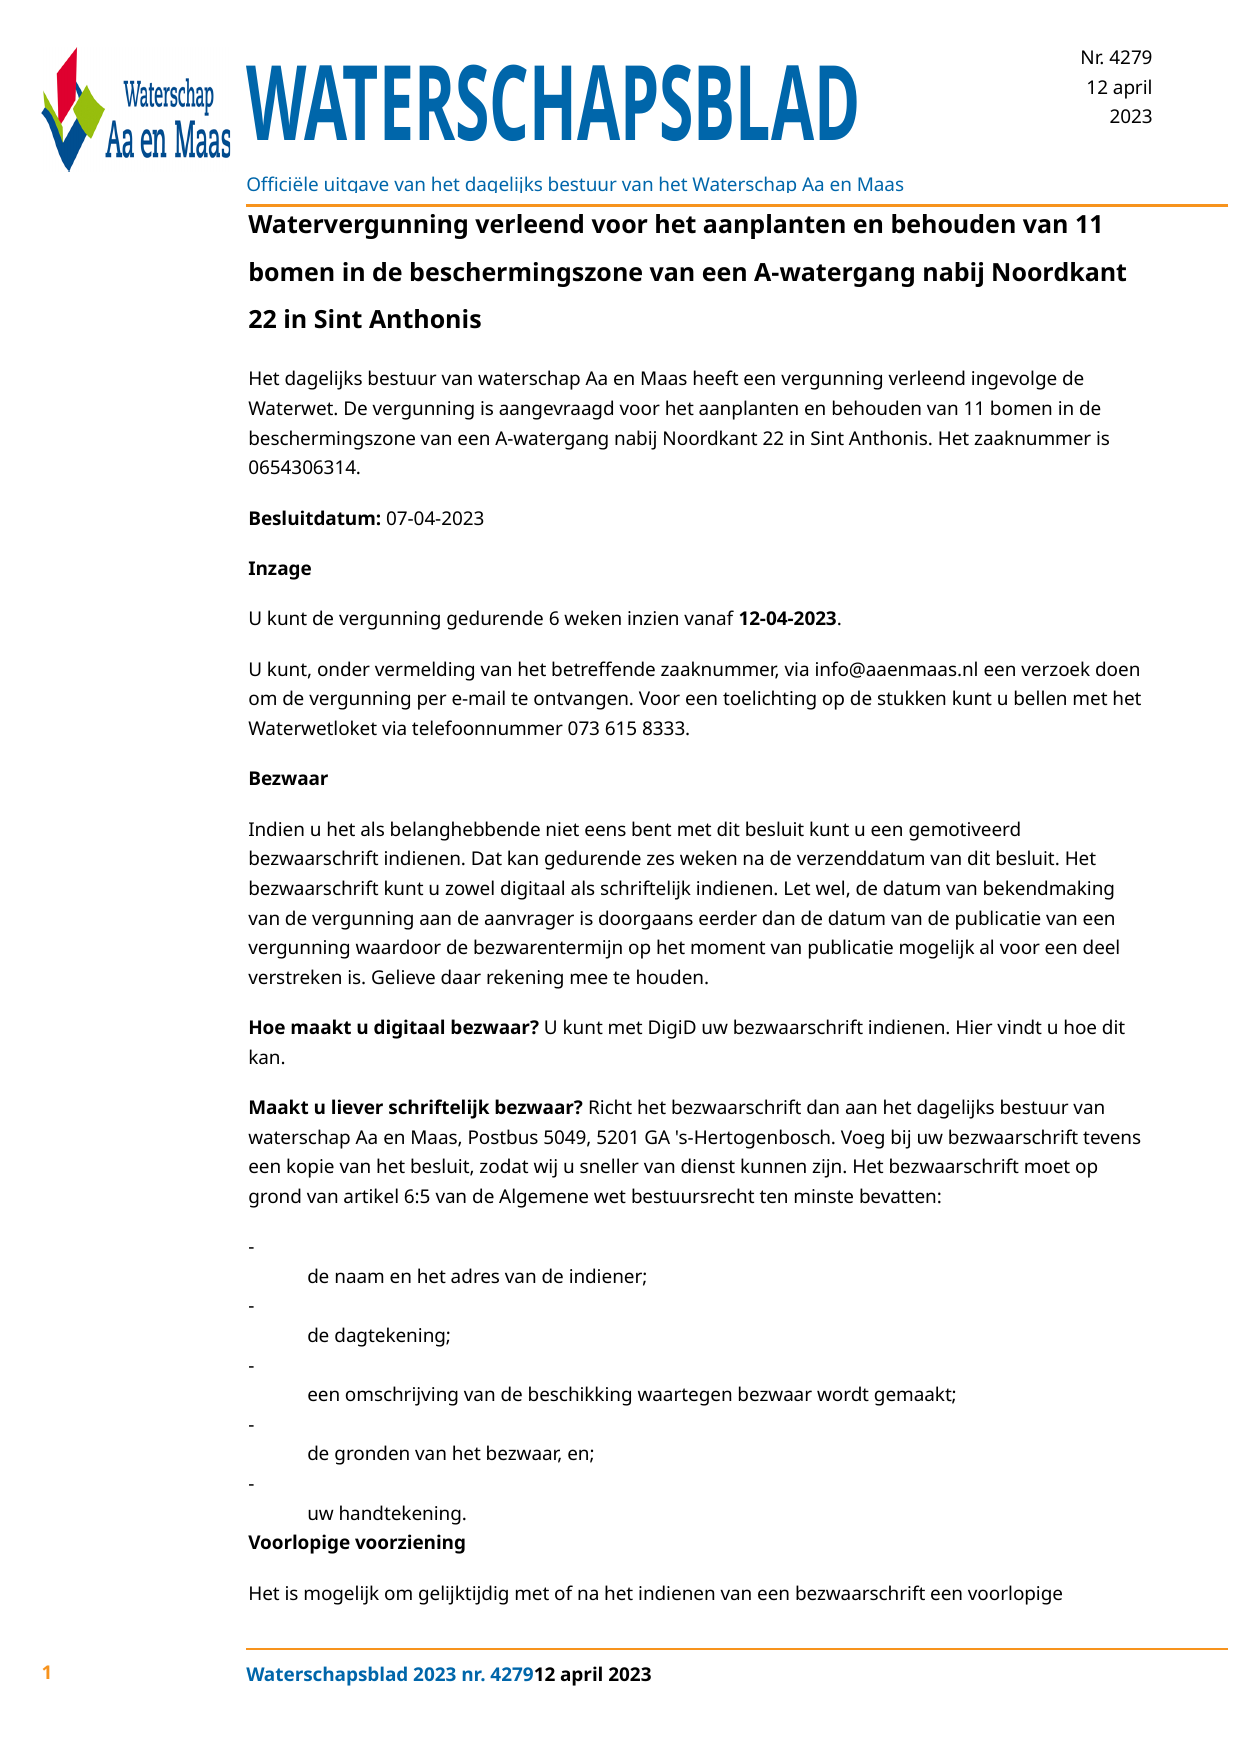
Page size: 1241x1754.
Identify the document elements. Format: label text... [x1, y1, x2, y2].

list een omschrijving van de beschikking waartegen bezwaar wordt gemaakt; [248, 1381, 1152, 1407]
text Inzage [248, 555, 1152, 581]
text Voorlopige voorziening [248, 1529, 1152, 1555]
text Besluitdatum: 07-04-2023 [248, 505, 1152, 530]
list de gronden van het bezwaar, en; [248, 1441, 1152, 1466]
text Het is mogelijk om gelijktijdig met of na het indienen van een bezwaarschrift een voorlopige [248, 1580, 1152, 1605]
text Watervergunning verleend voor het aanplanten en behouden van 11 bomen in de beschermingszone van een A-watergang nabij Noordkant 22 in Sint Anthonis [248, 207, 1152, 336]
text Maakt u liever schriftelijk bezwaar? Richt het bezwaarschrift dan aan het dagelijks bestuur van waterschap Aa en Maas, Postbus 5049, 5201 GA 's-Hertogenbosch. Voeg bij uw bezwaarschrift tevens een kopie van het besluit, zodat wij u sneller van dienst kunnen zijn. Het bezwaarschrift moet op grond van artikel 6:5 van de Algemene wet bestuursrecht ten minste bevatten: [248, 1094, 1152, 1209]
text Het dagelijks bestuur van waterschap Aa en Maas heeft een vergunning verleend ingevolge de Waterwet. De vergunning is aangevraagd voor het aanplanten en behouden van 11 bomen in de beschermingszone van een A-watergang nabij Noordkant 22 in Sint Anthonis. Het zaaknummer is 0654306314. [248, 366, 1152, 480]
text Indien u het als belanghebbende niet eens bent met dit besluit kunt u een gemotiveerd bezwaarschrift indienen. Dat kan gedurende zes weken na de verzenddatum van dit besluit. Het bezwaarschrift kunt u zowel digitaal als schriftelijk indienen. Let wel, de datum van bekendmaking van de vergunning aan de aanvrager is doorgaans eerder dan de datum van de publicatie van een vergunning waardoor de bezwarentermijn op het moment van publicatie mogelijk al voor een deel verstreken is. Gelieve daar rekening mee te houden. [248, 816, 1152, 989]
picture [41, 47, 231, 172]
list de naam en het adres van de indiener; [248, 1263, 1152, 1289]
text U kunt de vergunning gedurende 6 weken inzien vanaf 12-04-2023. [248, 606, 1152, 631]
text Hoe maakt u digitaal bezwaar? U kunt met DigiD uw bezwaarschrift indienen. Hier vindt u hoe dit kan. [248, 1014, 1152, 1069]
text U kunt, onder vermelding van het betreffende zaaknummer, via info@aaenmaas.nl een verzoek doen om de vergunning per e-mail te ontvangen. Voor een toelichting op de stukken kunt u bellen met het Waterwetloket via telefoonnummer 073 615 8333. [248, 656, 1152, 741]
list de dagtekening; [248, 1322, 1152, 1348]
text Bezwaar [248, 766, 1152, 791]
list uw handtekening. [248, 1500, 1152, 1525]
